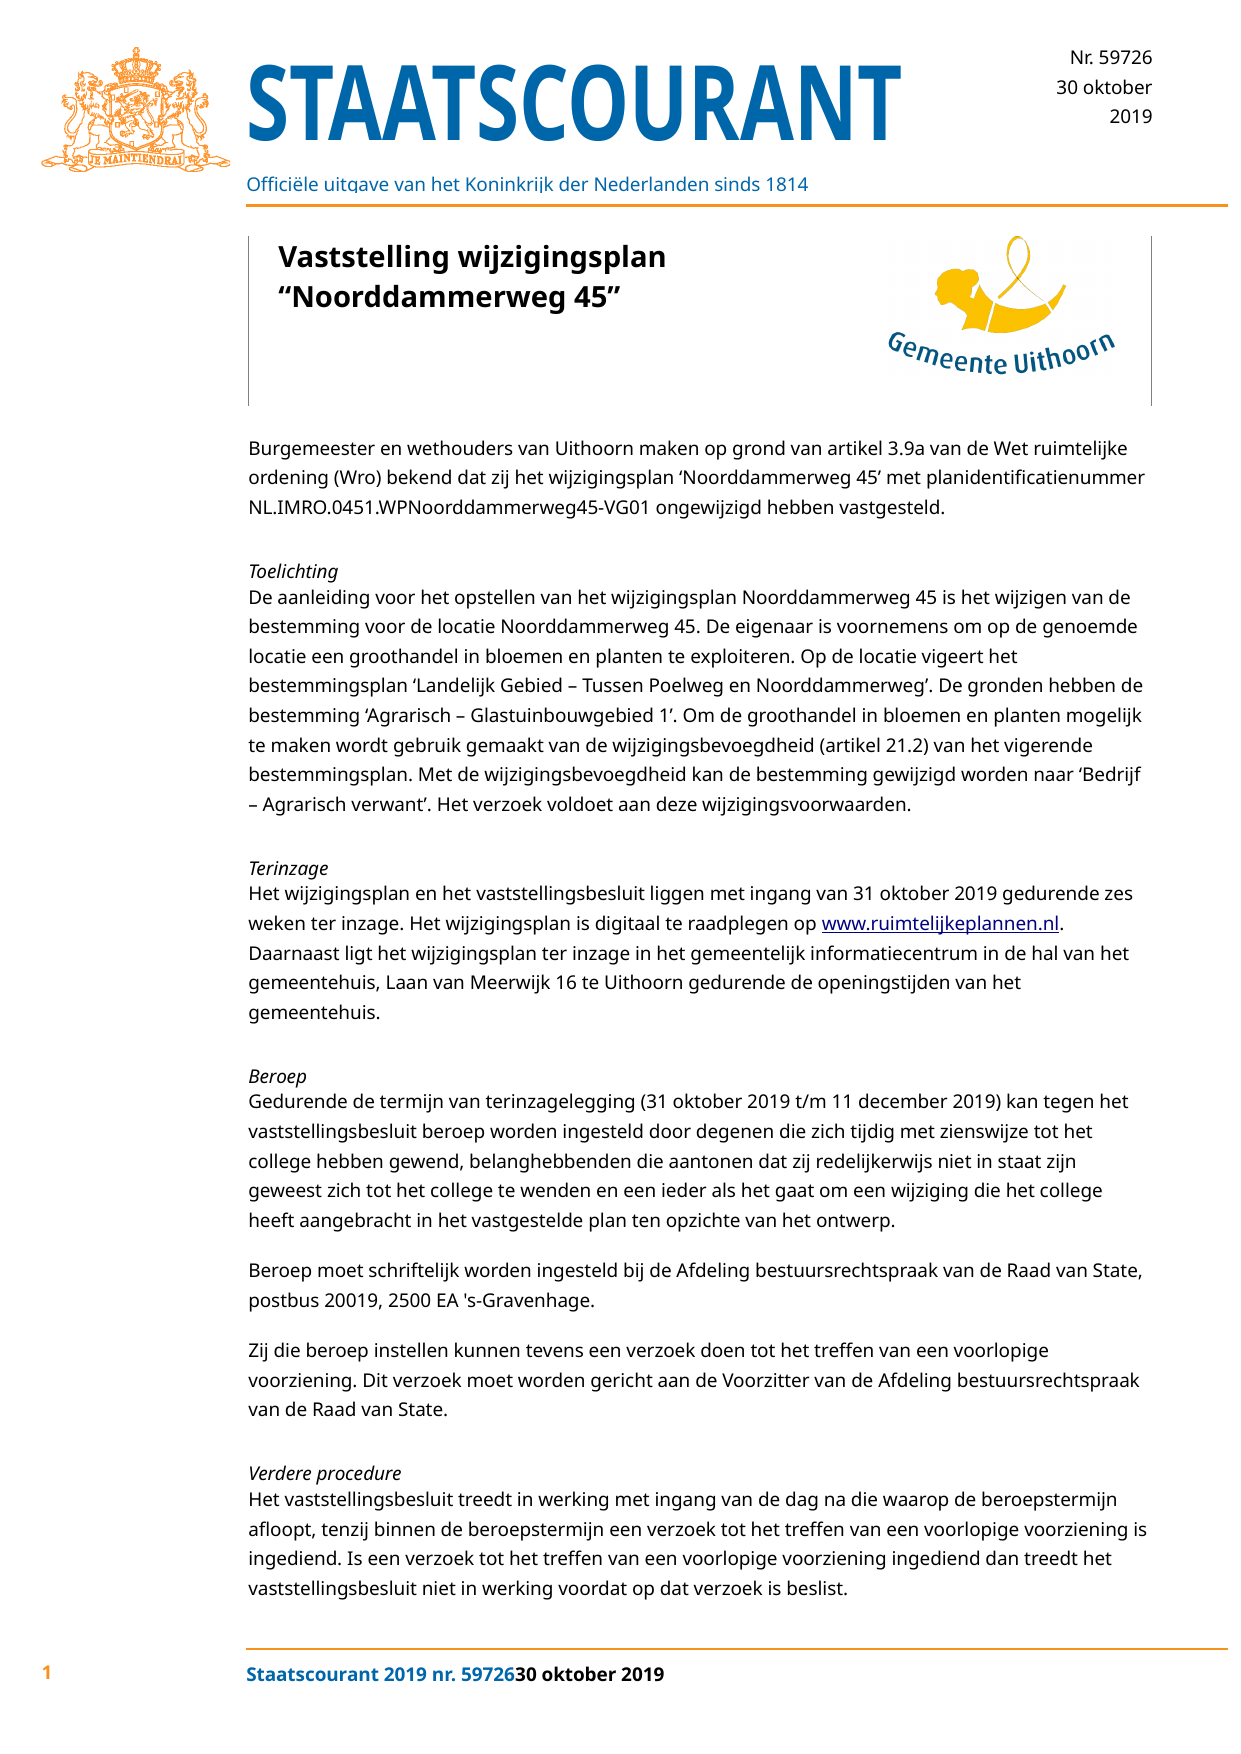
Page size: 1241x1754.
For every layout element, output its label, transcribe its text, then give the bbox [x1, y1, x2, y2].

picture [41, 47, 231, 172]
text Toelichting [248, 558, 1152, 584]
table_header Vaststelling wijzigingsplan “Noorddammerweg 45” [249, 236, 850, 406]
text Zij die beroep instellen kunnen tevens een verzoek doen tot het treffen van een voorlopige voorziening. Dit verzoek moet worden gericht aan de Voorzitter van de Afdeling bestuursrechtspraak van de Raad van State. [248, 1337, 1152, 1422]
text Verdere procedure [248, 1461, 1152, 1486]
text Terinzage [248, 855, 1152, 881]
picture [882, 236, 1119, 380]
text Beroep [248, 1063, 1152, 1089]
text Gedurende de termijn van terinzagelegging (31 oktober 2019 t/m 11 december 2019) kan tegen het vaststellingsbesluit beroep worden ingesteld door degenen die zich tijdig met zienswijze tot het college hebben gewend, belanghebbenden die aantonen dat zij redelijkerwijs niet in staat zijn geweest zich tot het college te wenden en een ieder als het gaat om een wijziging die het college heeft aangebracht in het vastgestelde plan ten opzichte van het ontwerp. [248, 1089, 1152, 1233]
text Beroep moet schriftelijk worden ingesteld bij de Afdeling bestuursrechtspraak van de Raad van State, postbus 20019, 2500 EA 's-Gravenhage. [248, 1257, 1152, 1313]
table_header [850, 236, 1151, 406]
text Het wijzigingsplan en het vaststellingsbesluit liggen met ingang van 31 oktober 2019 gedurende zes weken ter inzage. Het wijzigingsplan is digitaal te raadplegen op www.ruimtelijkeplannen.nl. Daarnaast ligt het wijzigingsplan ter inzage in het gemeentelijk informatiecentrum in de hal van het gemeentehuis, Laan van Meerwijk 16 te Uithoorn gedurende de openingstijden van het gemeentehuis. [248, 881, 1152, 1025]
text De aanleiding voor het opstellen van het wijzigingsplan Noorddammerweg 45 is het wijzigen van de bestemming voor de locatie Noorddammerweg 45. De eigenaar is voornemens om op de genoemde locatie een groothandel in bloemen en planten te exploiteren. Op de locatie vigeert het bestemmingsplan ‘Landelijk Gebied – Tussen Poelweg en Noorddammerweg’. De gronden hebben de bestemming ‘Agrarisch – Glastuinbouwgebied 1’. Om de groothandel in bloemen en planten mogelijk te maken wordt gebruik gemaakt van de wijzigingsbevoegdheid (artikel 21.2) van het vigerende bestemmingsplan. Met de wijzigingsbevoegdheid kan de bestemming gewijzigd worden naar ‘Bedrijf – Agrarisch verwant’. Het verzoek voldoet aan deze wijzigingsvoorwaarden. [248, 584, 1152, 817]
text Burgemeester en wethouders van Uithoorn maken op grond van artikel 3.9a van de Wet ruimtelijke ordening (Wro) bekend dat zij het wijzigingsplan ‘Noorddammerweg 45’ met planidentificatienummer NL.IMRO.0451.WPNoorddammerweg45-VG01 ongewijzigd hebben vastgesteld. [248, 435, 1152, 520]
text Het vaststellingsbesluit treedt in werking met ingang van de dag na die waarop de beroepstermijn afloopt, tenzij binnen de beroepstermijn een verzoek tot het treffen van een voorlopige voorziening is ingediend. Is een verzoek tot het treffen van een voorlopige voorziening ingediend dan treedt het vaststellingsbesluit niet in werking voordat op dat verzoek is beslist. [248, 1486, 1152, 1601]
